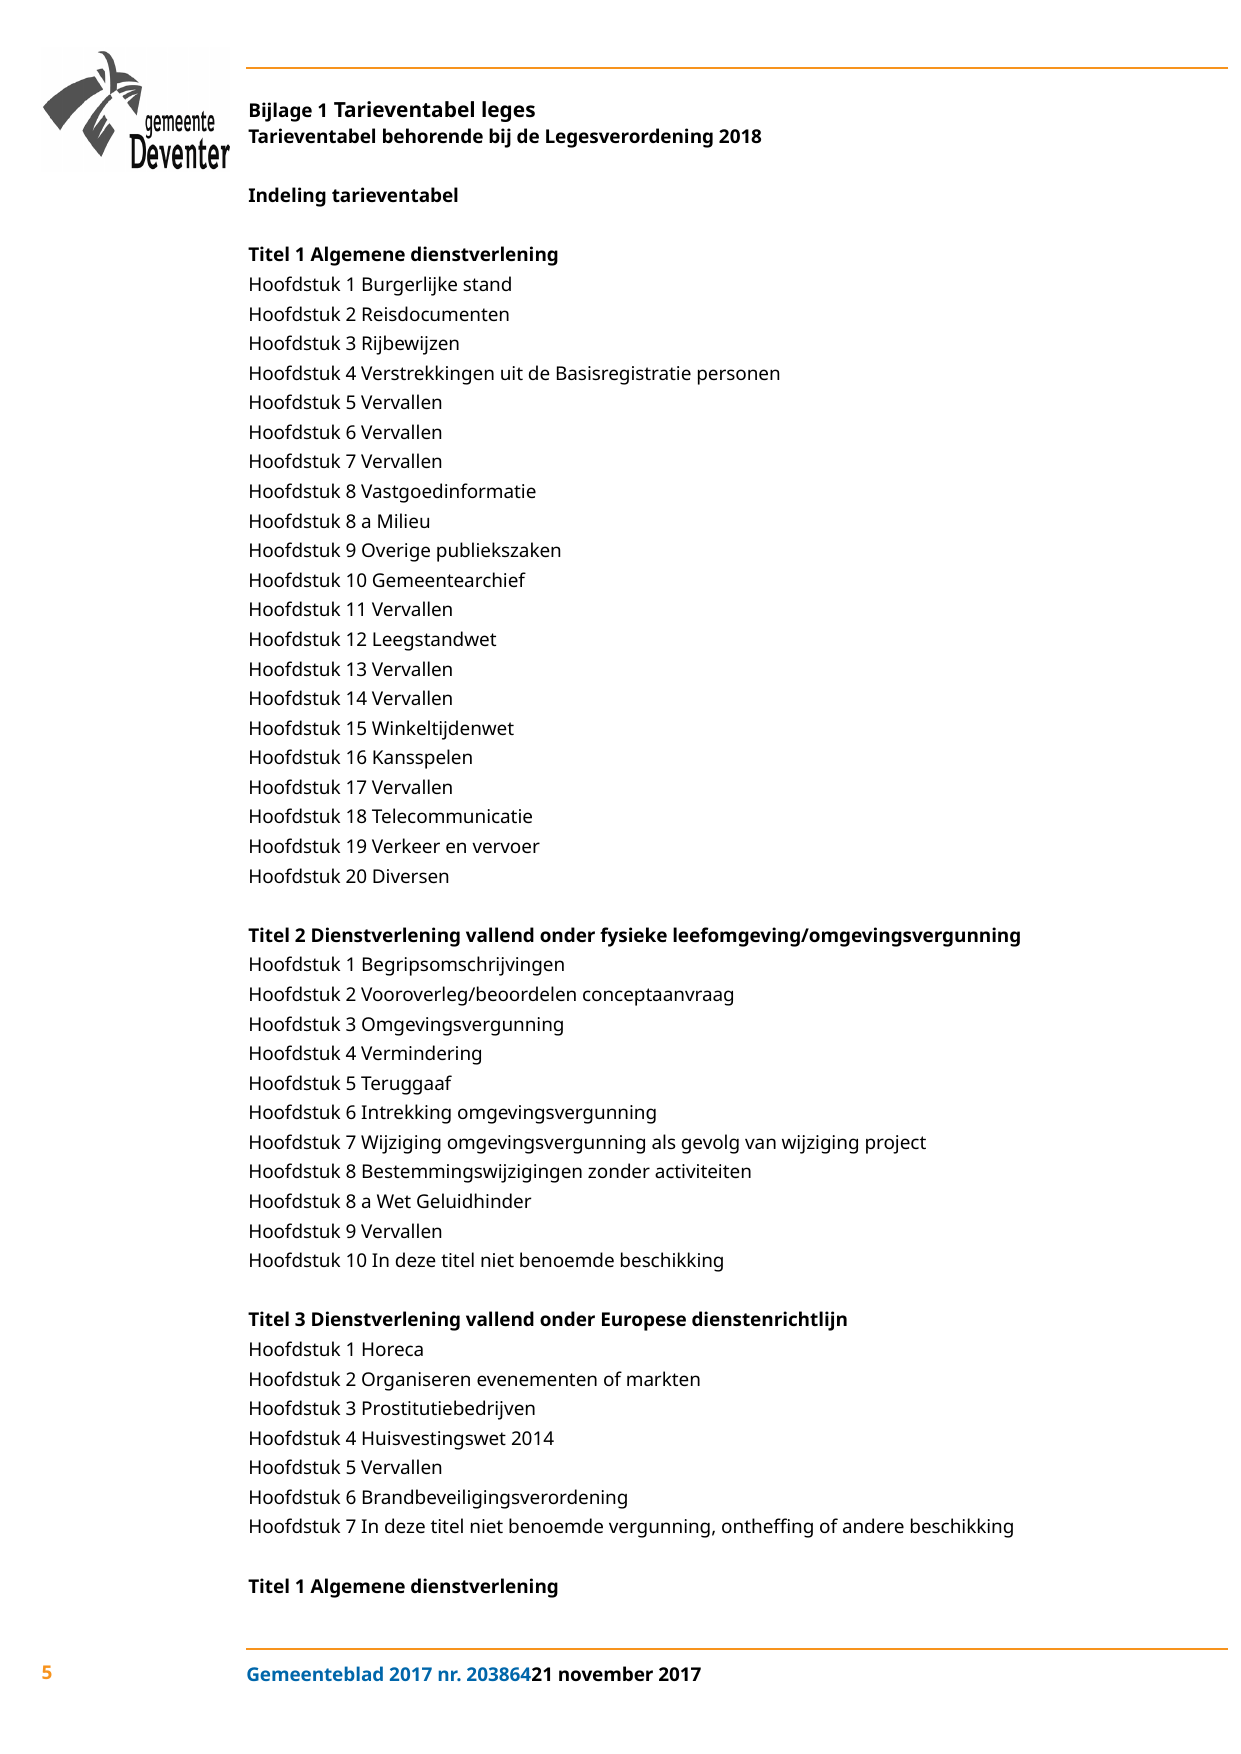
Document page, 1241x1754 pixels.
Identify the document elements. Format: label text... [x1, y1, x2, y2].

text Hoofdstuk 4 Huisvestingswet 2014 [248, 1425, 1152, 1451]
text Hoofdstuk 6 Intrekking omgevingsvergunning [248, 1099, 1152, 1125]
text Hoofdstuk 15 Winkeltijdenwet [248, 715, 1152, 741]
picture [41, 47, 231, 172]
text Hoofdstuk 2 Organiseren evenementen of markten [248, 1366, 1152, 1392]
text Titel 1 Algemene dienstverlening [248, 1573, 1152, 1599]
text Hoofdstuk 4 Verstrekkingen uit de Basisregistratie personen [248, 360, 1152, 386]
text Hoofdstuk 10 Gemeentearchief [248, 567, 1152, 593]
text Hoofdstuk 7 Wijziging omgevingsvergunning als gevolg van wijziging project [248, 1129, 1152, 1155]
text Hoofdstuk 5 Teruggaaf [248, 1070, 1152, 1096]
text Hoofdstuk 7 In deze titel niet benoemde vergunning, ontheffing of andere beschikking [248, 1514, 1152, 1539]
text Hoofdstuk 3 Rijbewijzen [248, 330, 1152, 356]
text Hoofdstuk 5 Vervallen [248, 1454, 1152, 1480]
text Hoofdstuk 13 Vervallen [248, 656, 1152, 682]
text Hoofdstuk 12 Leegstandwet [248, 626, 1152, 652]
text Titel 1 Algemene dienstverlening [248, 242, 1152, 267]
text Titel 3 Dienstverlening vallend onder Europese dienstenrichtlijn [248, 1307, 1152, 1332]
text Hoofdstuk 1 Burgerlijke stand [248, 271, 1152, 297]
text Hoofdstuk 6 Vervallen [248, 419, 1152, 445]
text Hoofdstuk 16 Kansspelen [248, 744, 1152, 770]
text Titel 2 Dienstverlening vallend onder fysieke leefomgeving/omgevingsvergunning [248, 922, 1152, 948]
text Hoofdstuk 1 Horeca [248, 1336, 1152, 1362]
text Hoofdstuk 7 Vervallen [248, 449, 1152, 474]
text Hoofdstuk 1 Begripsomschrijvingen [248, 952, 1152, 977]
text Hoofdstuk 5 Vervallen [248, 389, 1152, 415]
text Indeling tarieventabel [248, 182, 1152, 208]
text Hoofdstuk 20 Diversen [248, 863, 1152, 889]
text Hoofdstuk 17 Vervallen [248, 774, 1152, 800]
text Hoofdstuk 4 Vermindering [248, 1040, 1152, 1066]
text Hoofdstuk 18 Telecommunicatie [248, 804, 1152, 829]
text Hoofdstuk 10 In deze titel niet benoemde beschikking [248, 1247, 1152, 1273]
text Tarieventabel behorende bij de Legesverordening 2018 [248, 123, 1152, 149]
text Hoofdstuk 19 Verkeer en vervoer [248, 833, 1152, 859]
text Hoofdstuk 8 a Milieu [248, 508, 1152, 534]
text Hoofdstuk 2 Reisdocumenten [248, 301, 1152, 327]
text Hoofdstuk 3 Omgevingsvergunning [248, 1011, 1152, 1037]
text Bijlage 1 Tarieventabel leges [248, 95, 1152, 123]
text Hoofdstuk 14 Vervallen [248, 685, 1152, 711]
text Hoofdstuk 8 Bestemmingswijzigingen zonder activiteiten [248, 1159, 1152, 1184]
text Hoofdstuk 8 Vastgoedinformatie [248, 478, 1152, 504]
text Hoofdstuk 9 Overige publiekszaken [248, 537, 1152, 563]
text Hoofdstuk 3 Prostitutiebedrijven [248, 1395, 1152, 1421]
text Hoofdstuk 8 a Wet Geluidhinder [248, 1188, 1152, 1214]
text Hoofdstuk 11 Vervallen [248, 597, 1152, 622]
text Hoofdstuk 2 Vooroverleg/beoordelen conceptaanvraag [248, 981, 1152, 1007]
text Hoofdstuk 6 Brandbeveiligingsverordening [248, 1484, 1152, 1510]
text Hoofdstuk 9 Vervallen [248, 1218, 1152, 1244]
